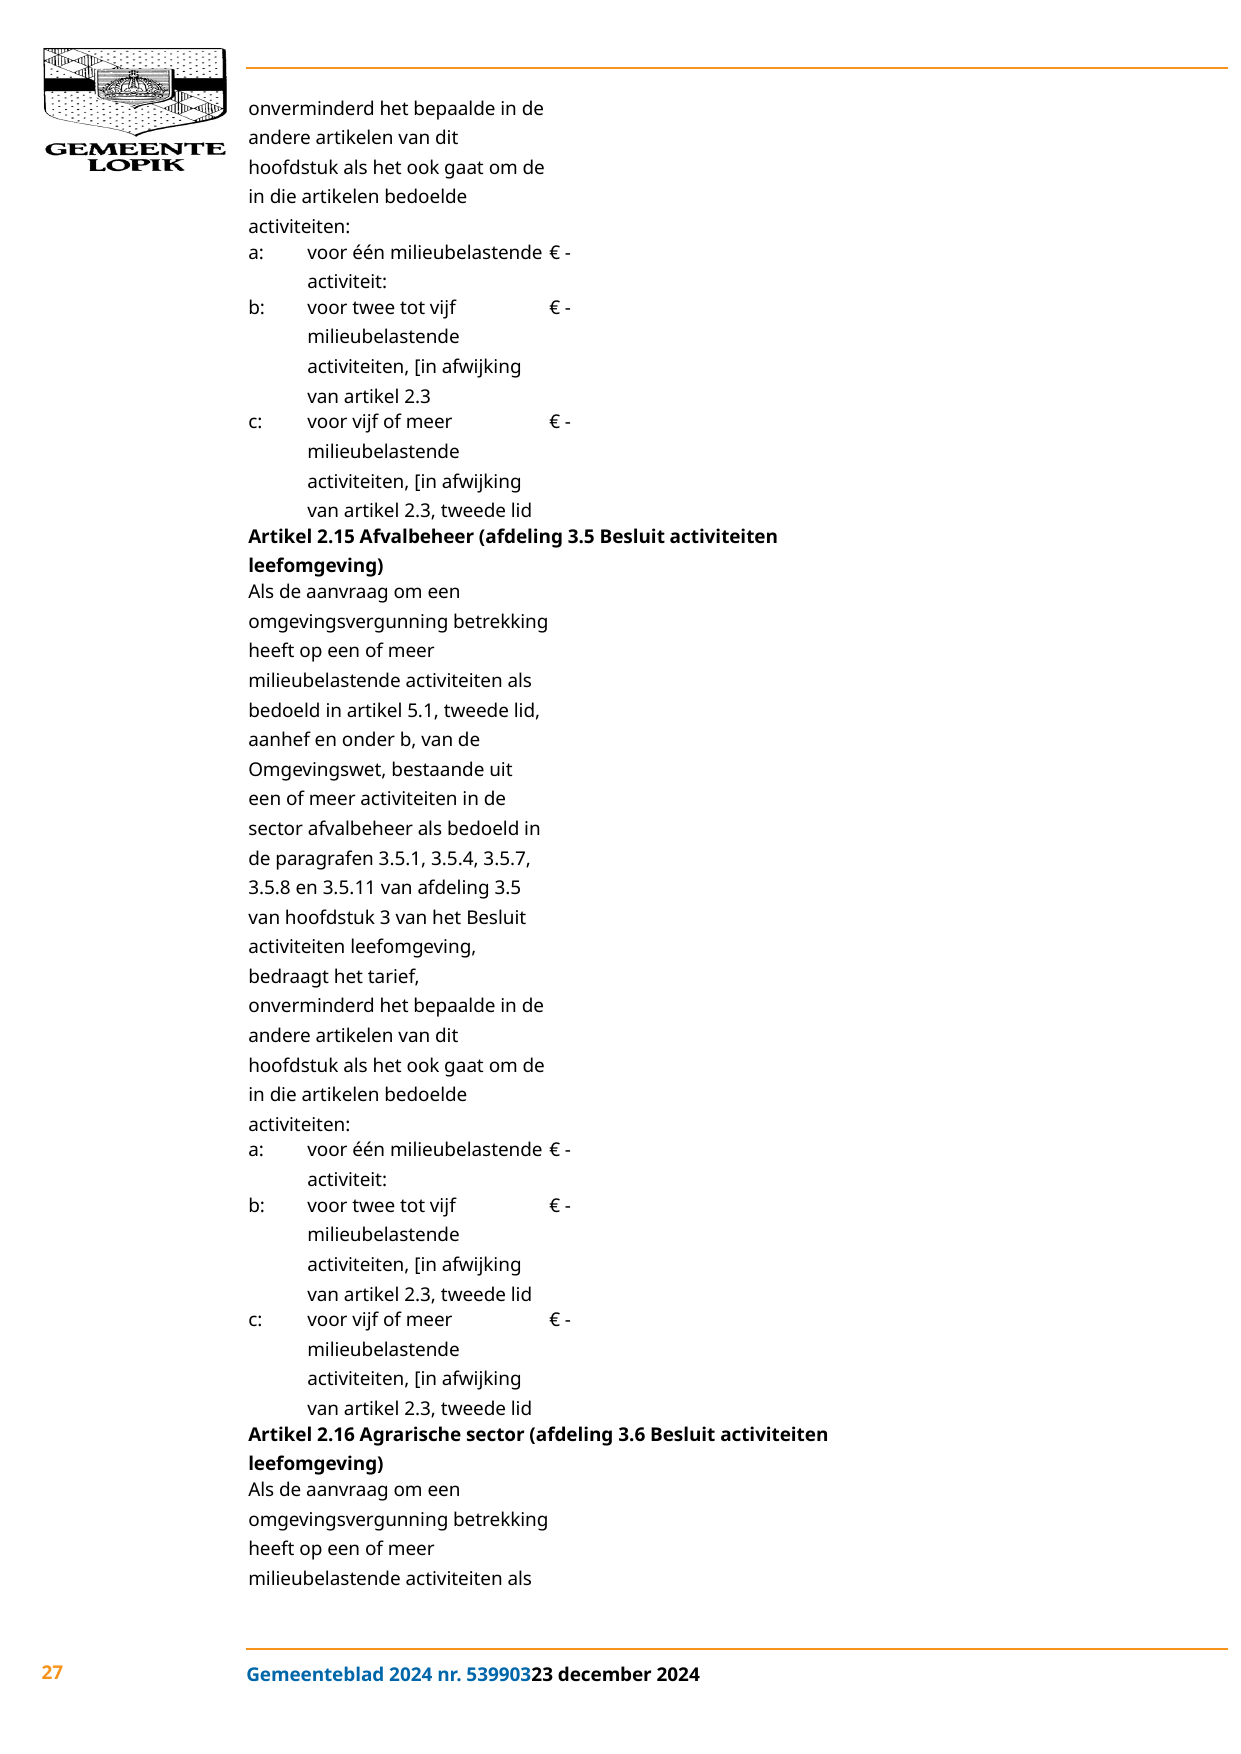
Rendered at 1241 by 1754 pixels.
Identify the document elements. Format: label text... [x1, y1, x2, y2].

table_cell € - [549, 1137, 850, 1192]
table_cell Artikel 2.15 Afvalbeheer (afdeling 3.5 Besluit activiteiten leefomgeving) [248, 523, 850, 578]
table_cell € - [549, 294, 850, 409]
table_cell € - [549, 239, 850, 294]
table_cell Artikel 2.16 Agrarische sector (afdeling 3.6 Besluit activiteiten leefomgeving) [248, 1421, 850, 1476]
table_cell [850, 579, 1152, 1137]
table_cell [850, 409, 1152, 523]
table_cell voor één milieubelastende activiteit: [248, 239, 549, 294]
table_cell voor één milieubelastende activiteit: [248, 1137, 549, 1192]
table_cell voor vijf of meer milieubelastende activiteiten, [in afwijking van artikel 2.3, tweede lid [248, 409, 549, 523]
table_cell [850, 1476, 1152, 1591]
table_cell [850, 1306, 1152, 1421]
table_cell voor vijf of meer milieubelastende activiteiten, [in afwijking van artikel 2.3, tweede lid [248, 1306, 549, 1421]
table_cell [549, 95, 850, 239]
table_cell Als de aanvraag om een omgevingsvergunning betrekking heeft op een of meer milieubelastende activiteiten als bedoeld in artikel 5.1, tweede lid, aanhef en onder b, van de Omgevingswet, bestaande uit een of meer activiteiten in de sector afvalbeheer als bedoeld in de paragrafen 3.5.1, 3.5.4, 3.5.7, 3.5.8 en 3.5.11 van afdeling 3.5 van hoofdstuk 3 van het Besluit activiteiten leefomgeving, bedraagt het tarief, onverminderd het bepaalde in de andere artikelen van dit hoofdstuk als het ook gaat om de in die artikelen bedoelde activiteiten: [248, 579, 549, 1137]
table_cell [850, 523, 1152, 578]
table_cell voor twee tot vijf milieubelastende activiteiten, [in afwijking van artikel 2.3 [248, 294, 549, 409]
table_cell [850, 1137, 1152, 1192]
picture [41, 47, 231, 172]
table_cell € - [549, 1306, 850, 1421]
table_cell [850, 1192, 1152, 1306]
table_cell [850, 294, 1152, 409]
table_cell [549, 1476, 850, 1591]
table_cell [850, 95, 1152, 239]
table_cell [850, 239, 1152, 294]
table_cell onverminderd het bepaalde in de andere artikelen van dit hoofdstuk als het ook gaat om de in die artikelen bedoelde activiteiten: [248, 95, 549, 239]
table_cell [549, 579, 850, 1137]
table_cell [850, 1421, 1152, 1476]
table_cell € - [549, 409, 850, 523]
table_cell Als de aanvraag om een omgevingsvergunning betrekking heeft op een of meer milieubelastende activiteiten als [248, 1476, 549, 1591]
table_cell € - [549, 1192, 850, 1306]
table_cell voor twee tot vijf milieubelastende activiteiten, [in afwijking van artikel 2.3, tweede lid [248, 1192, 549, 1306]
